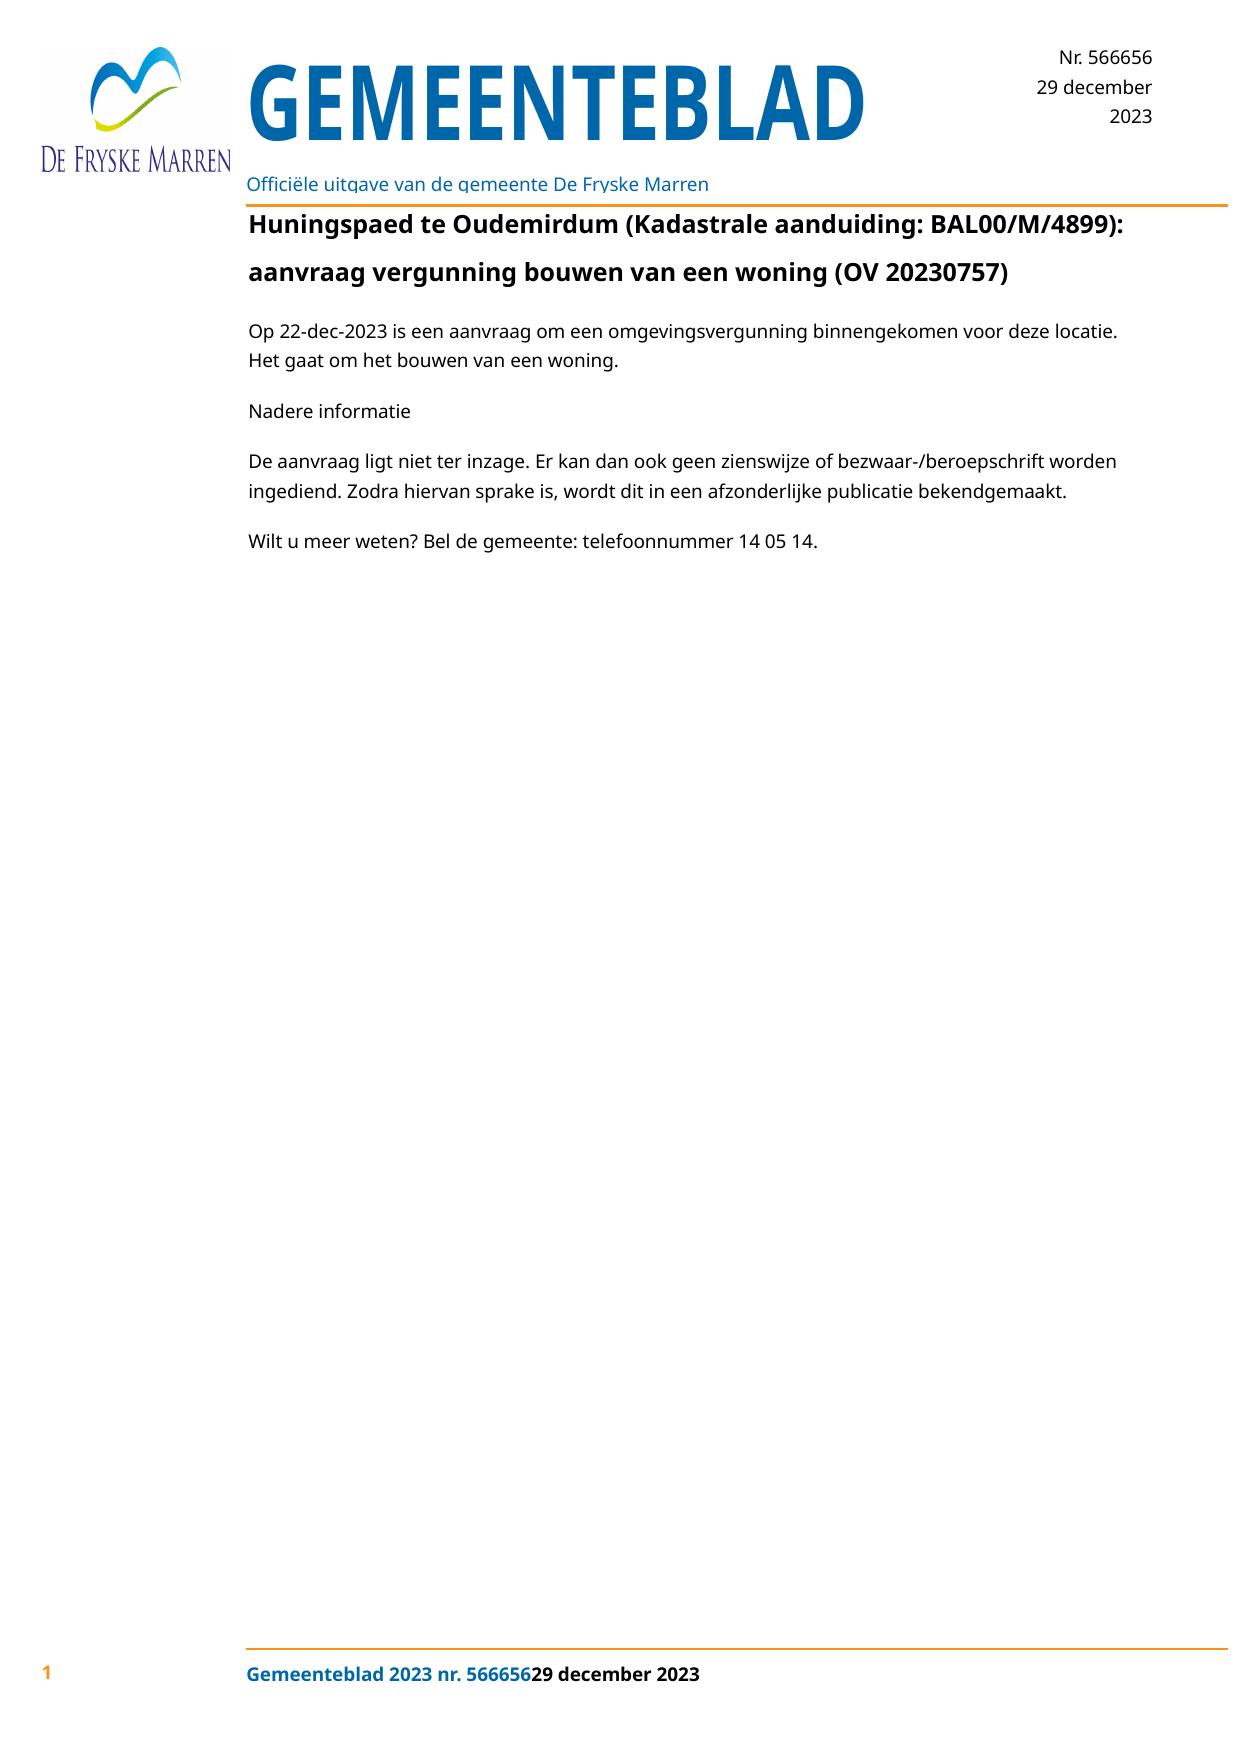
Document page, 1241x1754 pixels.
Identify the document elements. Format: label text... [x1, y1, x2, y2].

text De aanvraag ligt niet ter inzage. Er kan dan ook geen zienswijze of bezwaar-/beroepschrift worden ingediend. Zodra hiervan sprake is, wordt dit in een afzonderlijke publicatie bekendgemaakt. [248, 448, 1152, 504]
text Huningspaed te Oudemirdum (Kadastrale aanduiding: BAL00/M/4899): aanvraag vergunning bouwen van een woning (OV 20230757) [248, 207, 1152, 288]
picture [41, 47, 231, 172]
text Nadere informatie [248, 398, 1152, 424]
text Wilt u meer weten? Bel de gemeente: telefoonnummer 14 05 14. [248, 528, 1152, 554]
text Op 22-dec-2023 is een aanvraag om een omgevingsvergunning binnengekomen voor deze locatie. Het gaat om het bouwen van een woning. [248, 318, 1152, 373]
